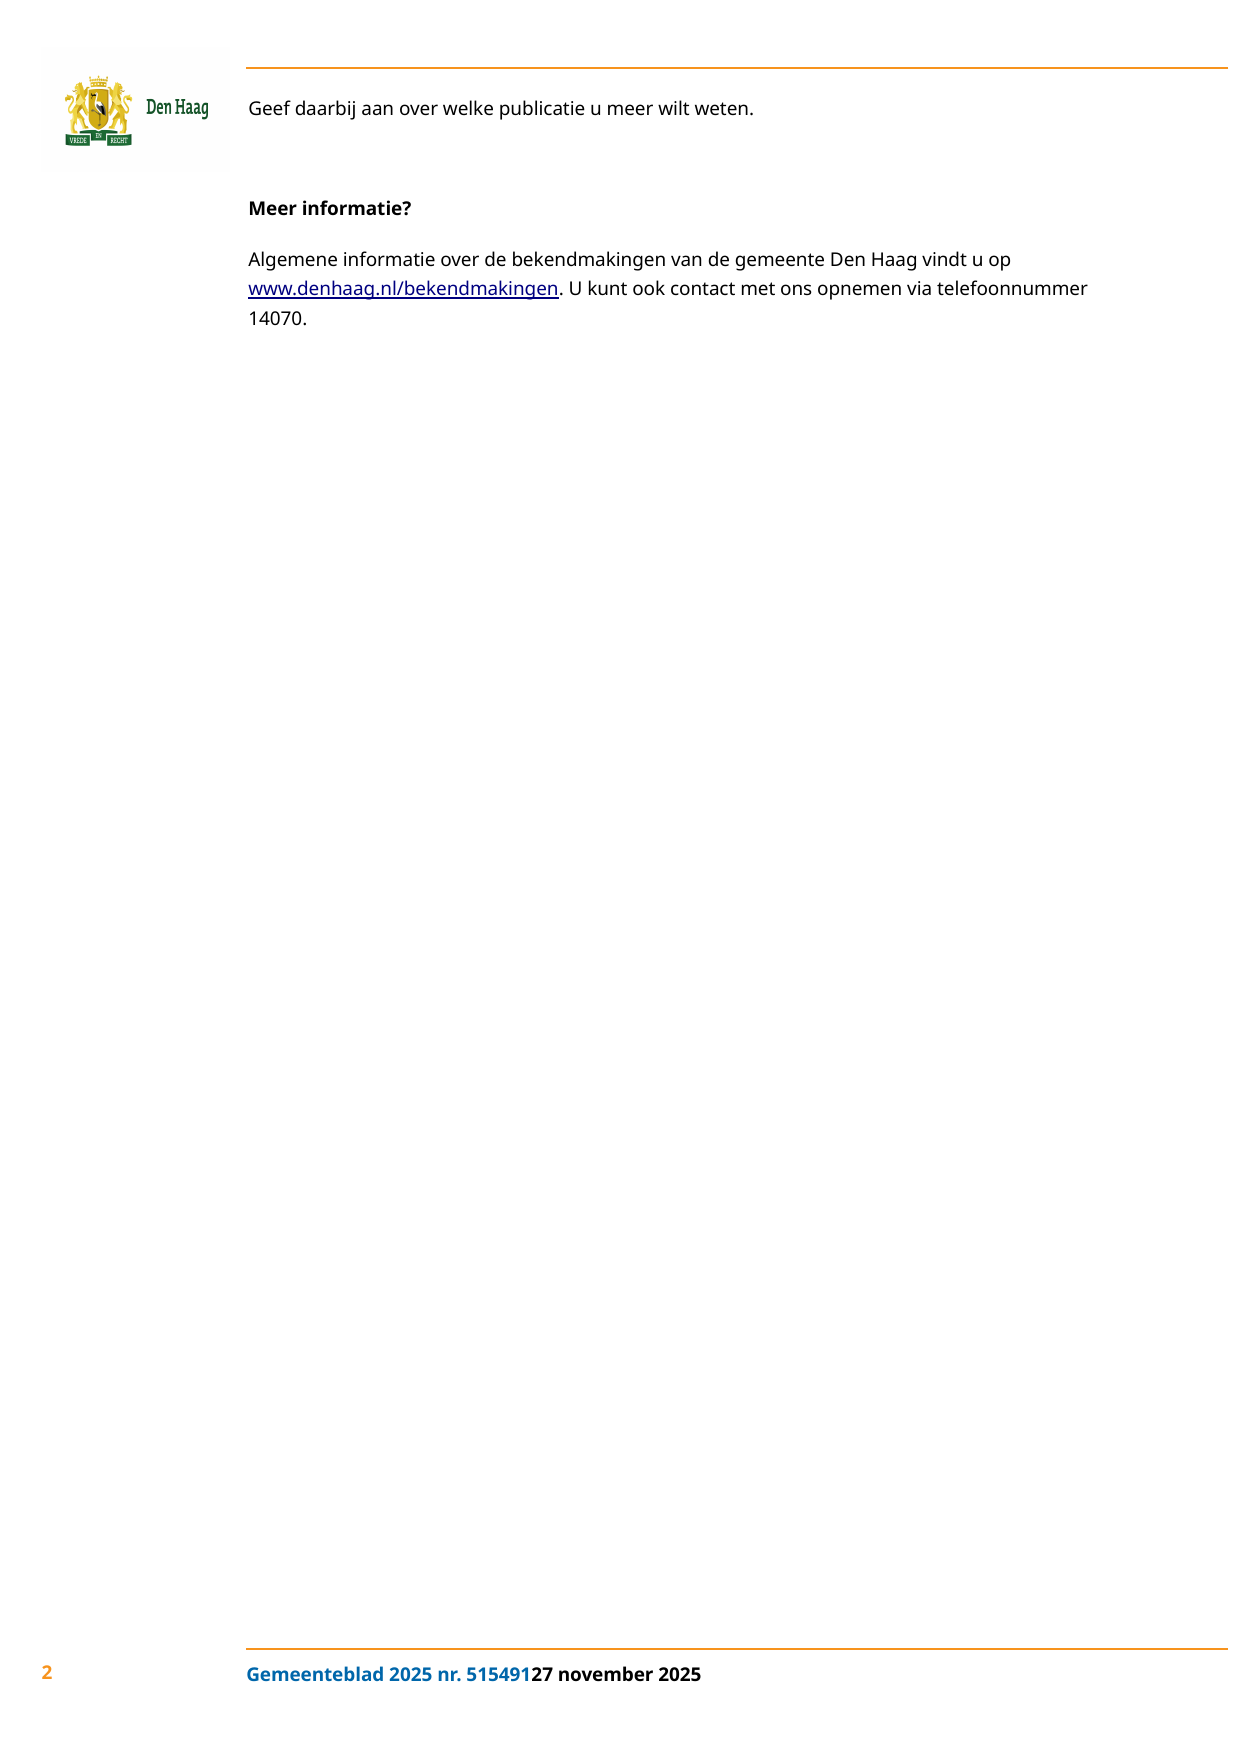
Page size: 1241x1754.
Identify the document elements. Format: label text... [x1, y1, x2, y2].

text Algemene informatie over de bekendmakingen van de gemeente Den Haag vindt u op www.denhaag.nl/bekendmakingen. U kunt ook contact met ons opnemen via telefoonnummer 14070. [248, 246, 1152, 331]
picture [41, 47, 231, 172]
text Geef daarbij aan over welke publicatie u meer wilt weten. [248, 95, 1152, 121]
text Meer informatie? [248, 196, 1152, 221]
